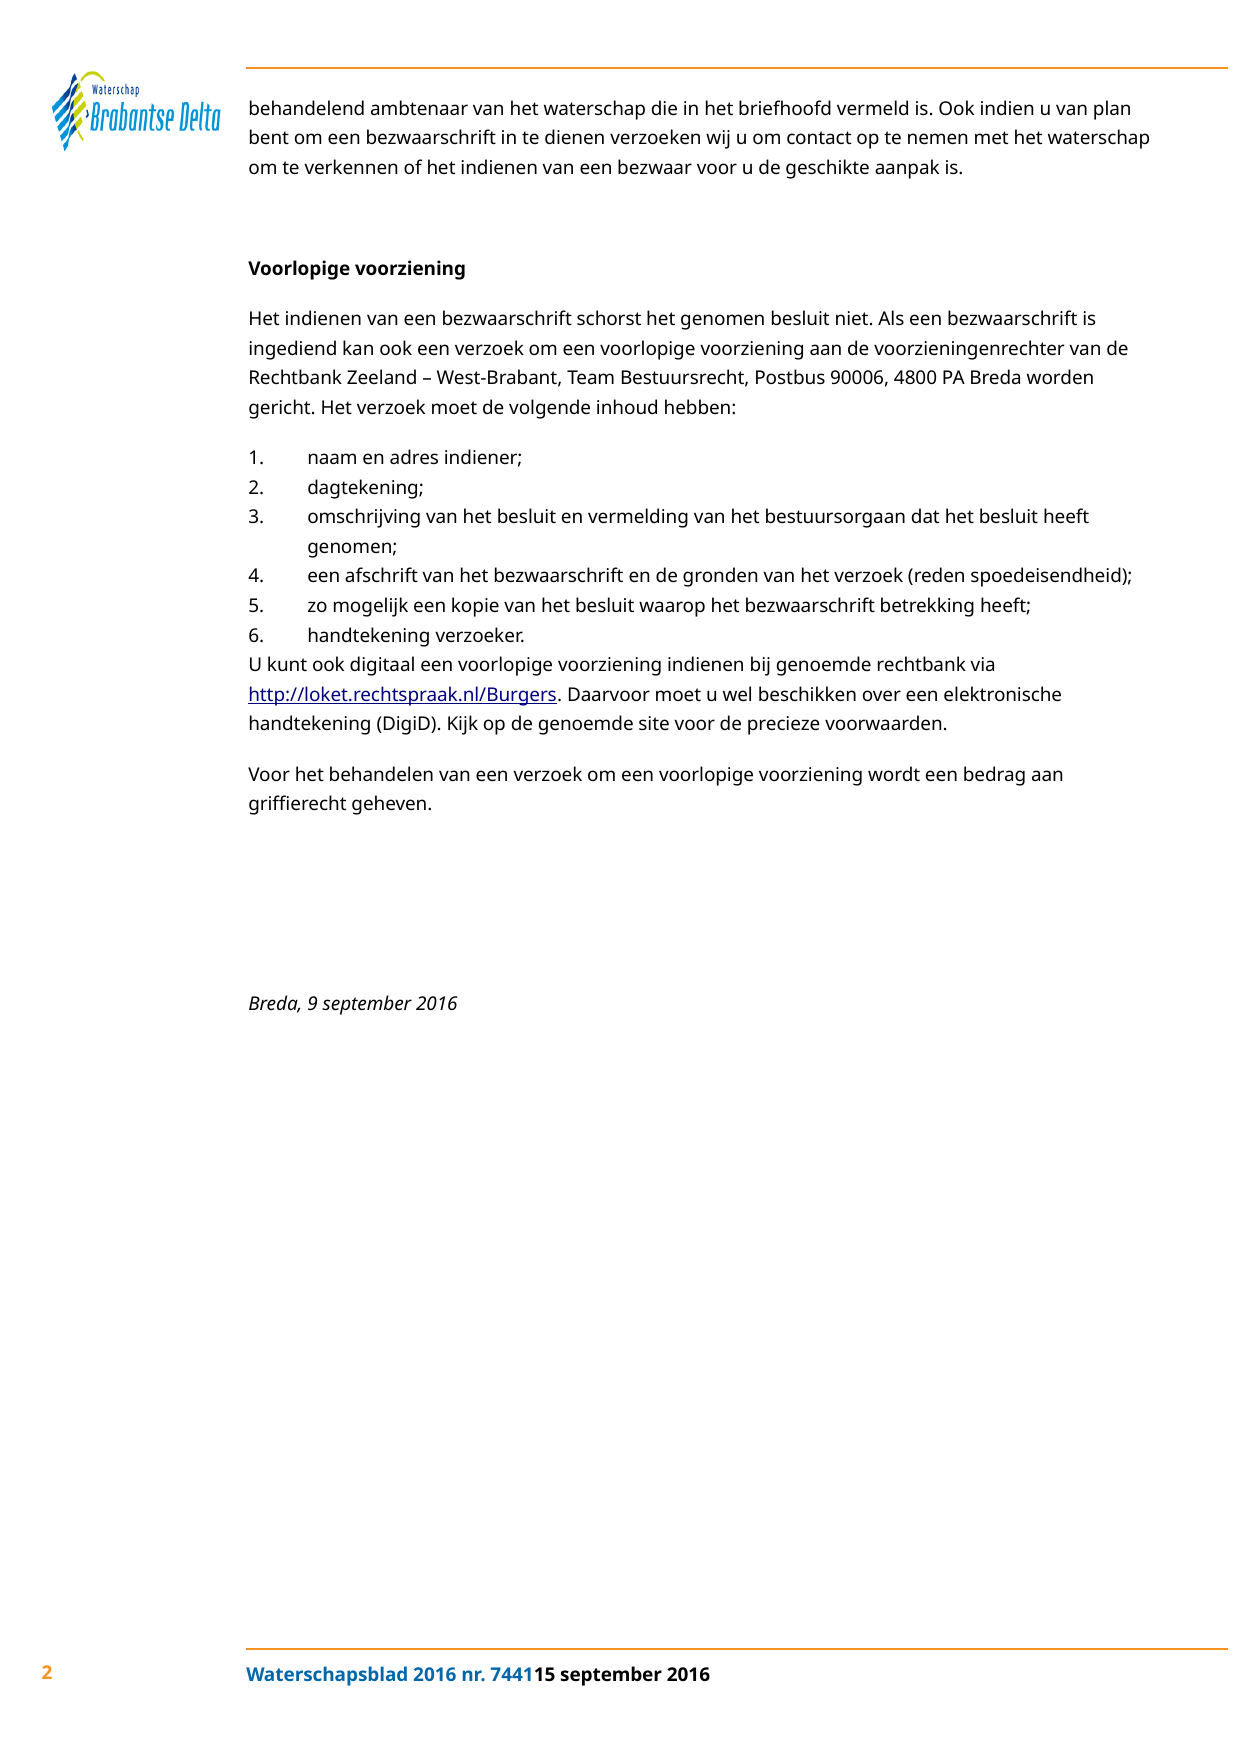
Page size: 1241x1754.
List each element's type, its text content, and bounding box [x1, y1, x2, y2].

list zo mogelijk een kopie van het besluit waarop het bezwaarschrift betrekking heeft; [248, 592, 1152, 618]
list naam en adres indiener; [248, 444, 1152, 470]
list dagtekening; [248, 474, 1152, 500]
text Het indienen van een bezwaarschrift schorst het genomen besluit niet. Als een bezwaarschrift is ingediend kan ook een verzoek om een voorlopige voorziening aan de voorzieningenrechter van de Rechtbank Zeeland – West-Brabant, Team Bestuursrecht, Postbus 90006, 4800 PA Breda worden gericht. Het verzoek moet de volgende inhoud hebben: [248, 305, 1152, 420]
list omschrijving van het besluit en vermelding van het bestuursorgaan dat het besluit heeft genomen; [248, 503, 1152, 559]
picture [41, 47, 231, 172]
text behandelend ambtenaar van het waterschap die in het briefhoofd vermeld is. Ook indien u van plan bent om een bezwaarschrift in te dienen verzoeken wij u om contact op te nemen met het waterschap om te verkennen of het indienen van een bezwaar voor u de geschikte aanpak is. [248, 95, 1152, 180]
text U kunt ook digitaal een voorlopige voorziening indienen bij genoemde rechtbank via http://loket.rechtspraak.nl/Burgers. Daarvoor moet u wel beschikken over een elektronische handtekening (DigiD). Kijk op de genoemde site voor de precieze voorwaarden. [248, 651, 1152, 736]
list een afschrift van het bezwaarschrift en de gronden van het verzoek (reden spoedeisendheid); [248, 563, 1152, 588]
text Breda, 9 september 2016 [248, 990, 1152, 1015]
text Voor het behandelen van een verzoek om een voorlopige voorziening wordt een bedrag aan griffierecht geheven. [248, 761, 1152, 816]
text Voorlopige voorziening [248, 255, 1152, 281]
list handtekening verzoeker. [248, 622, 1152, 648]
